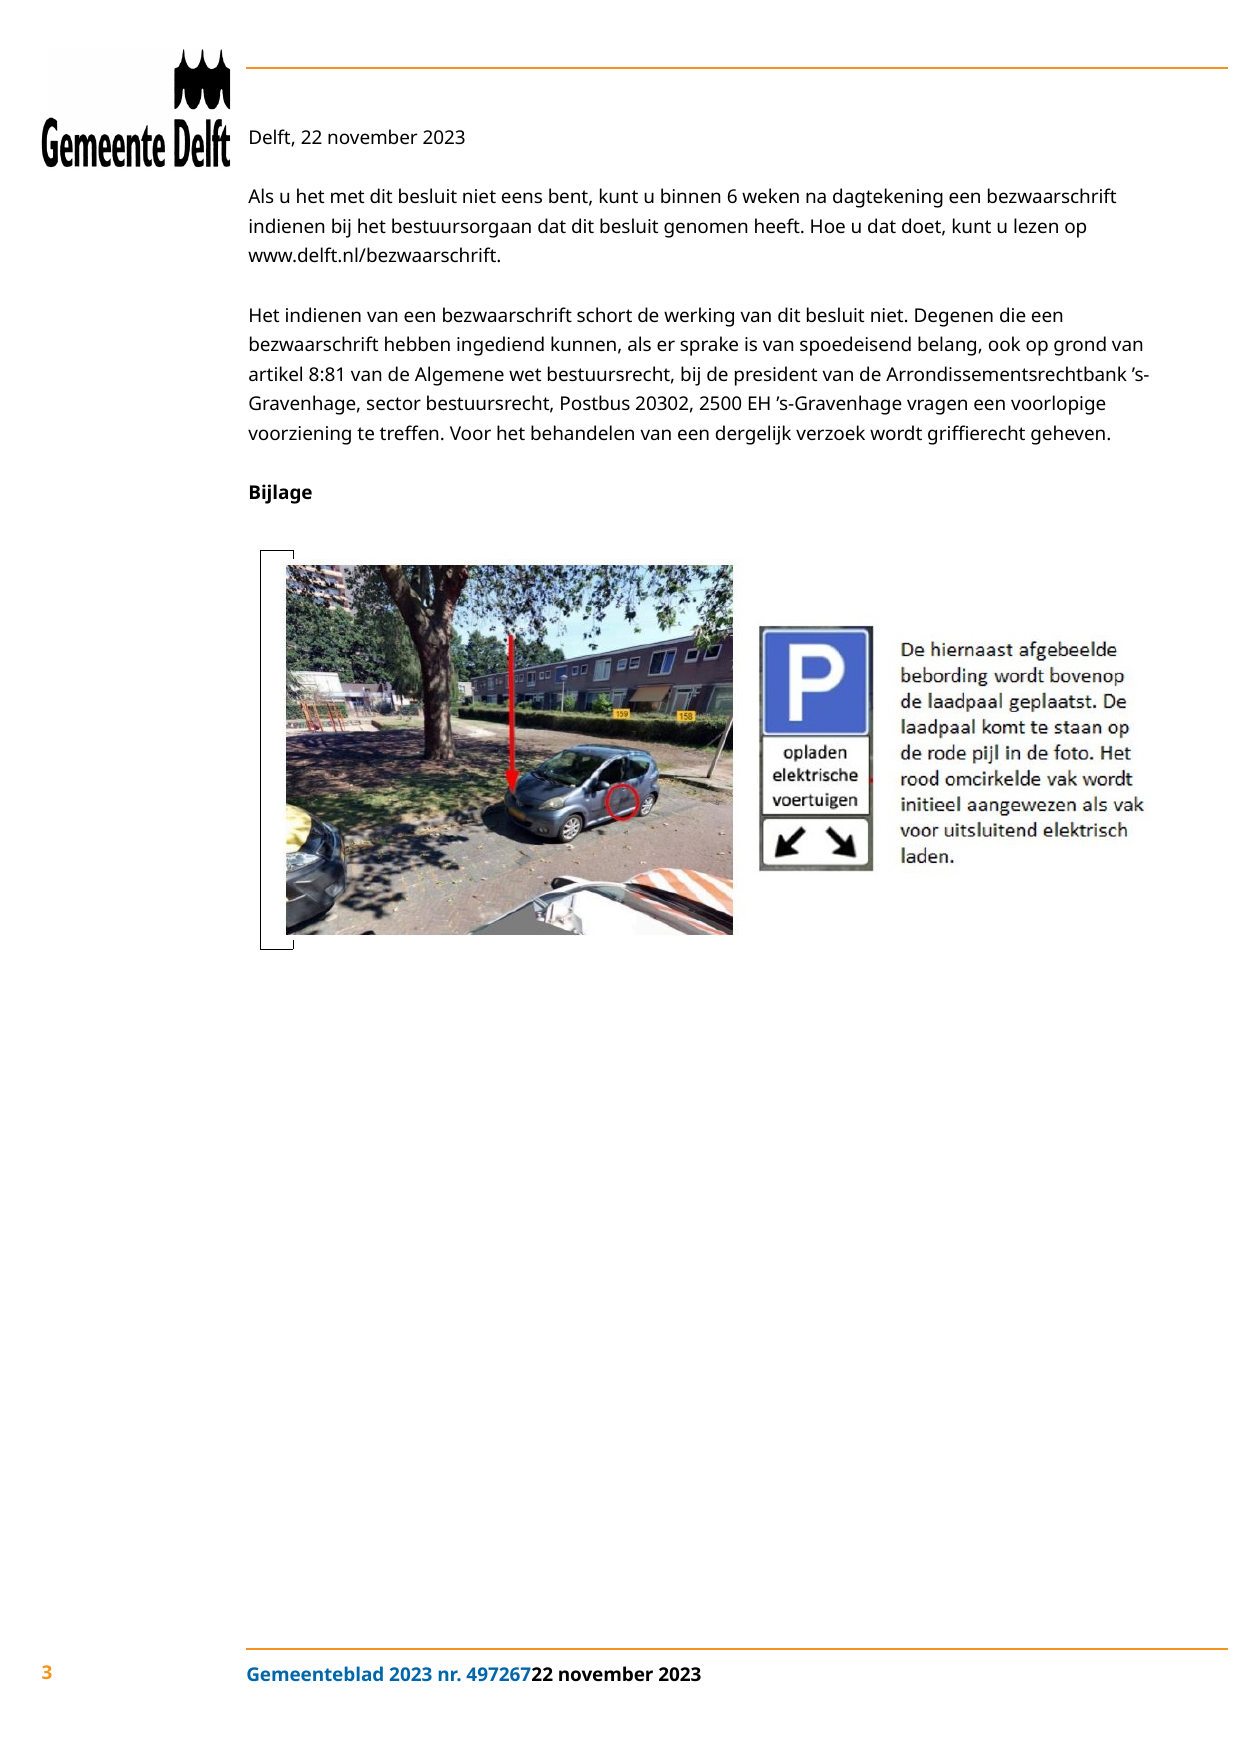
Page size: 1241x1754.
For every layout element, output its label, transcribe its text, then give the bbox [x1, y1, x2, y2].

text Bijlage [248, 479, 1152, 505]
picture [41, 47, 231, 172]
picture [268, 559, 1173, 940]
text Delft, 22 november 2023 [248, 124, 1152, 150]
text Het indienen van een bezwaarschrift schort de werking van dit besluit niet. Degenen die een bezwaarschrift hebben ingediend kunnen, als er sprake is van spoedeisend belang, ook op grond van artikel 8:81 van de Algemene wet bestuursrecht, bij de president van de Arrondissementsrechtbank ’s-Gravenhage, sector bestuursrecht, Postbus 20302, 2500 EH ’s-Gravenhage vragen een voorlopige voorziening te treffen. Voor het behandelen van een dergelijk verzoek wordt griffierecht geheven. [248, 302, 1152, 446]
text Als u het met dit besluit niet eens bent, kunt u binnen 6 weken na dagtekening een bezwaarschrift indienen bij het bestuursorgaan dat dit besluit genomen heeft. Hoe u dat doet, kunt u lezen op www.delft.nl/bezwaarschrift. [248, 183, 1152, 268]
